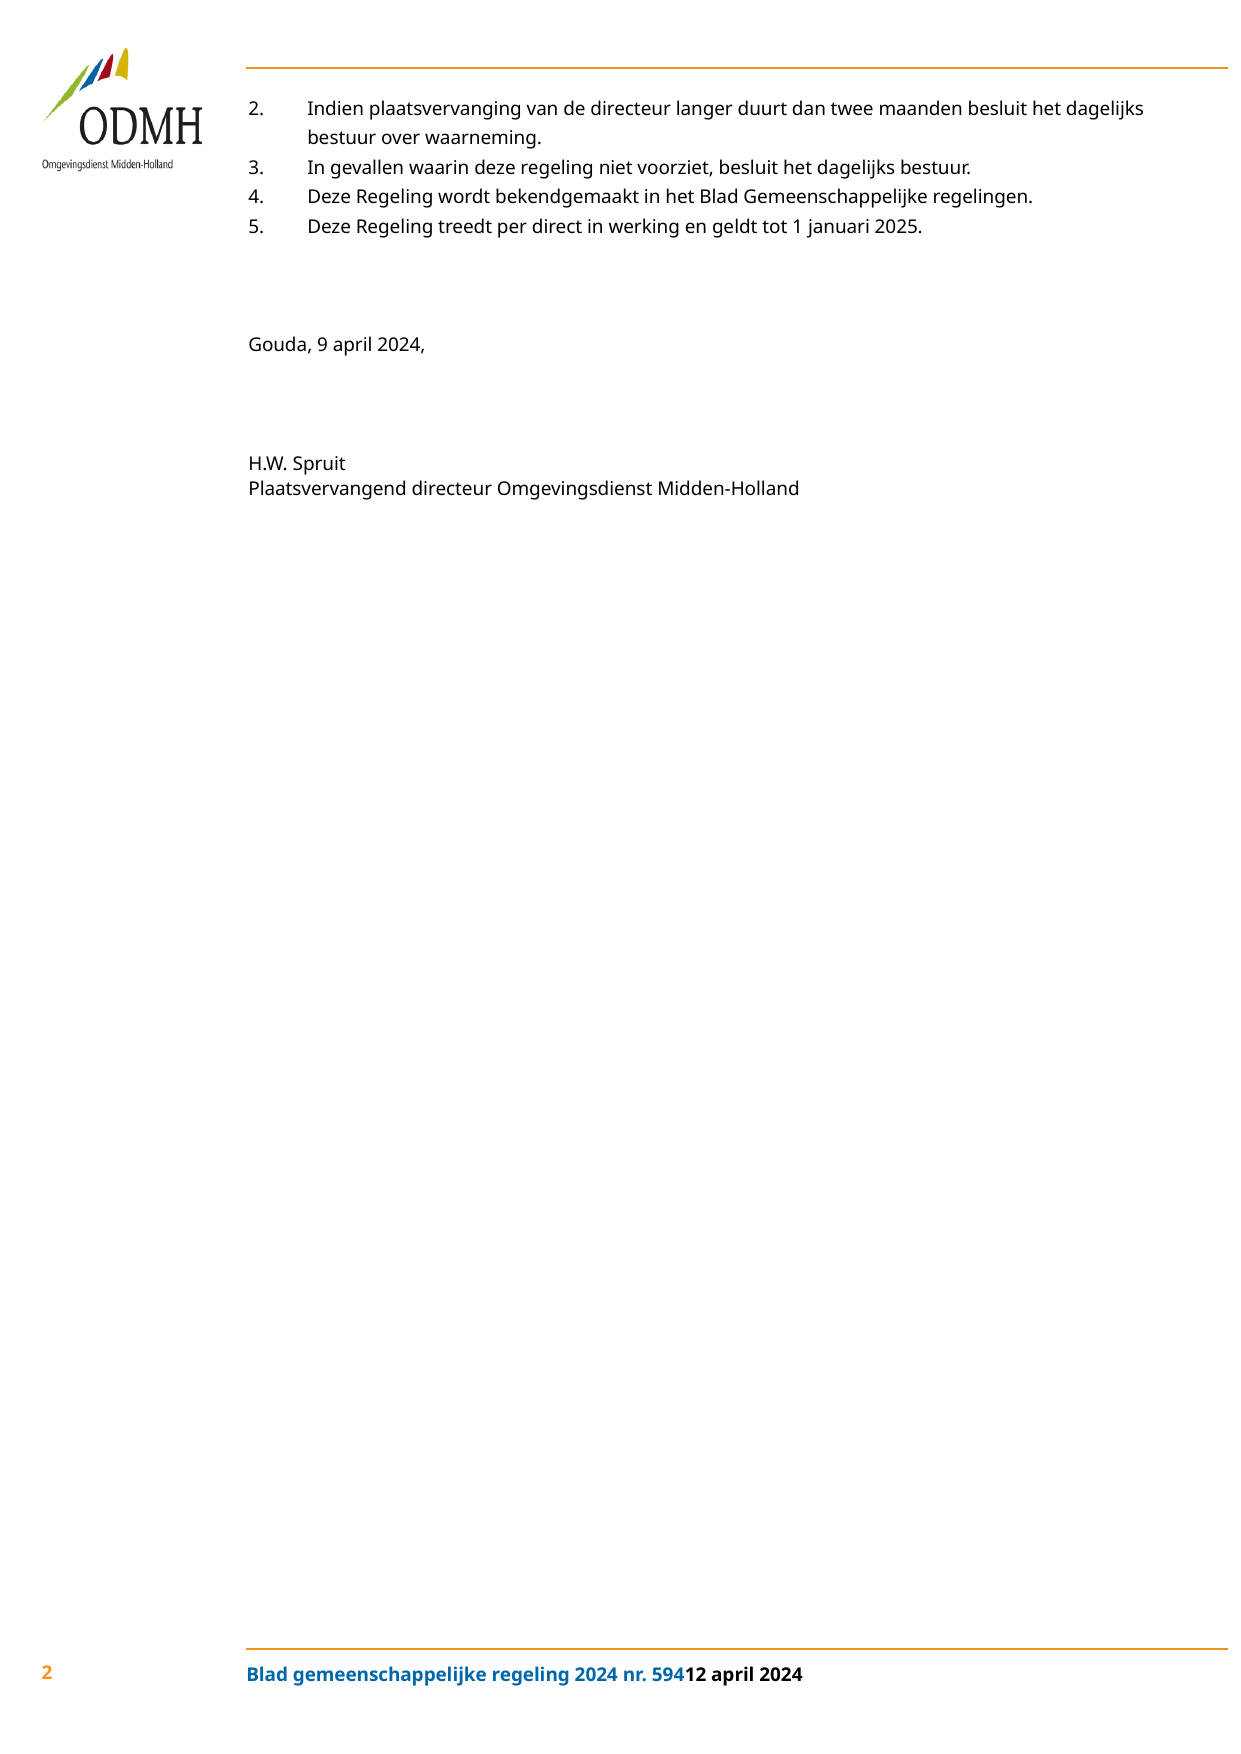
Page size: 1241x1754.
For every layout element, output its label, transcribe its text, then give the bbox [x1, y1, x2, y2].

text H.W. Spruit [248, 450, 1152, 476]
picture [41, 47, 231, 172]
list Deze Regeling wordt bekendgemaakt in het Blad Gemeenschappelijke regelingen. [248, 183, 1152, 209]
text Plaatsvervangend directeur Omgevingsdienst Midden-Holland [248, 476, 1152, 501]
text Gouda, 9 april 2024, [248, 331, 1152, 357]
list Indien plaatsvervanging van de directeur langer duurt dan twee maanden besluit het dagelijks bestuur over waarneming. [248, 95, 1152, 150]
list In gevallen waarin deze regeling niet voorziet, besluit het dagelijks bestuur. [248, 154, 1152, 180]
list Deze Regeling treedt per direct in werking en geldt tot 1 januari 2025. [248, 213, 1152, 239]
